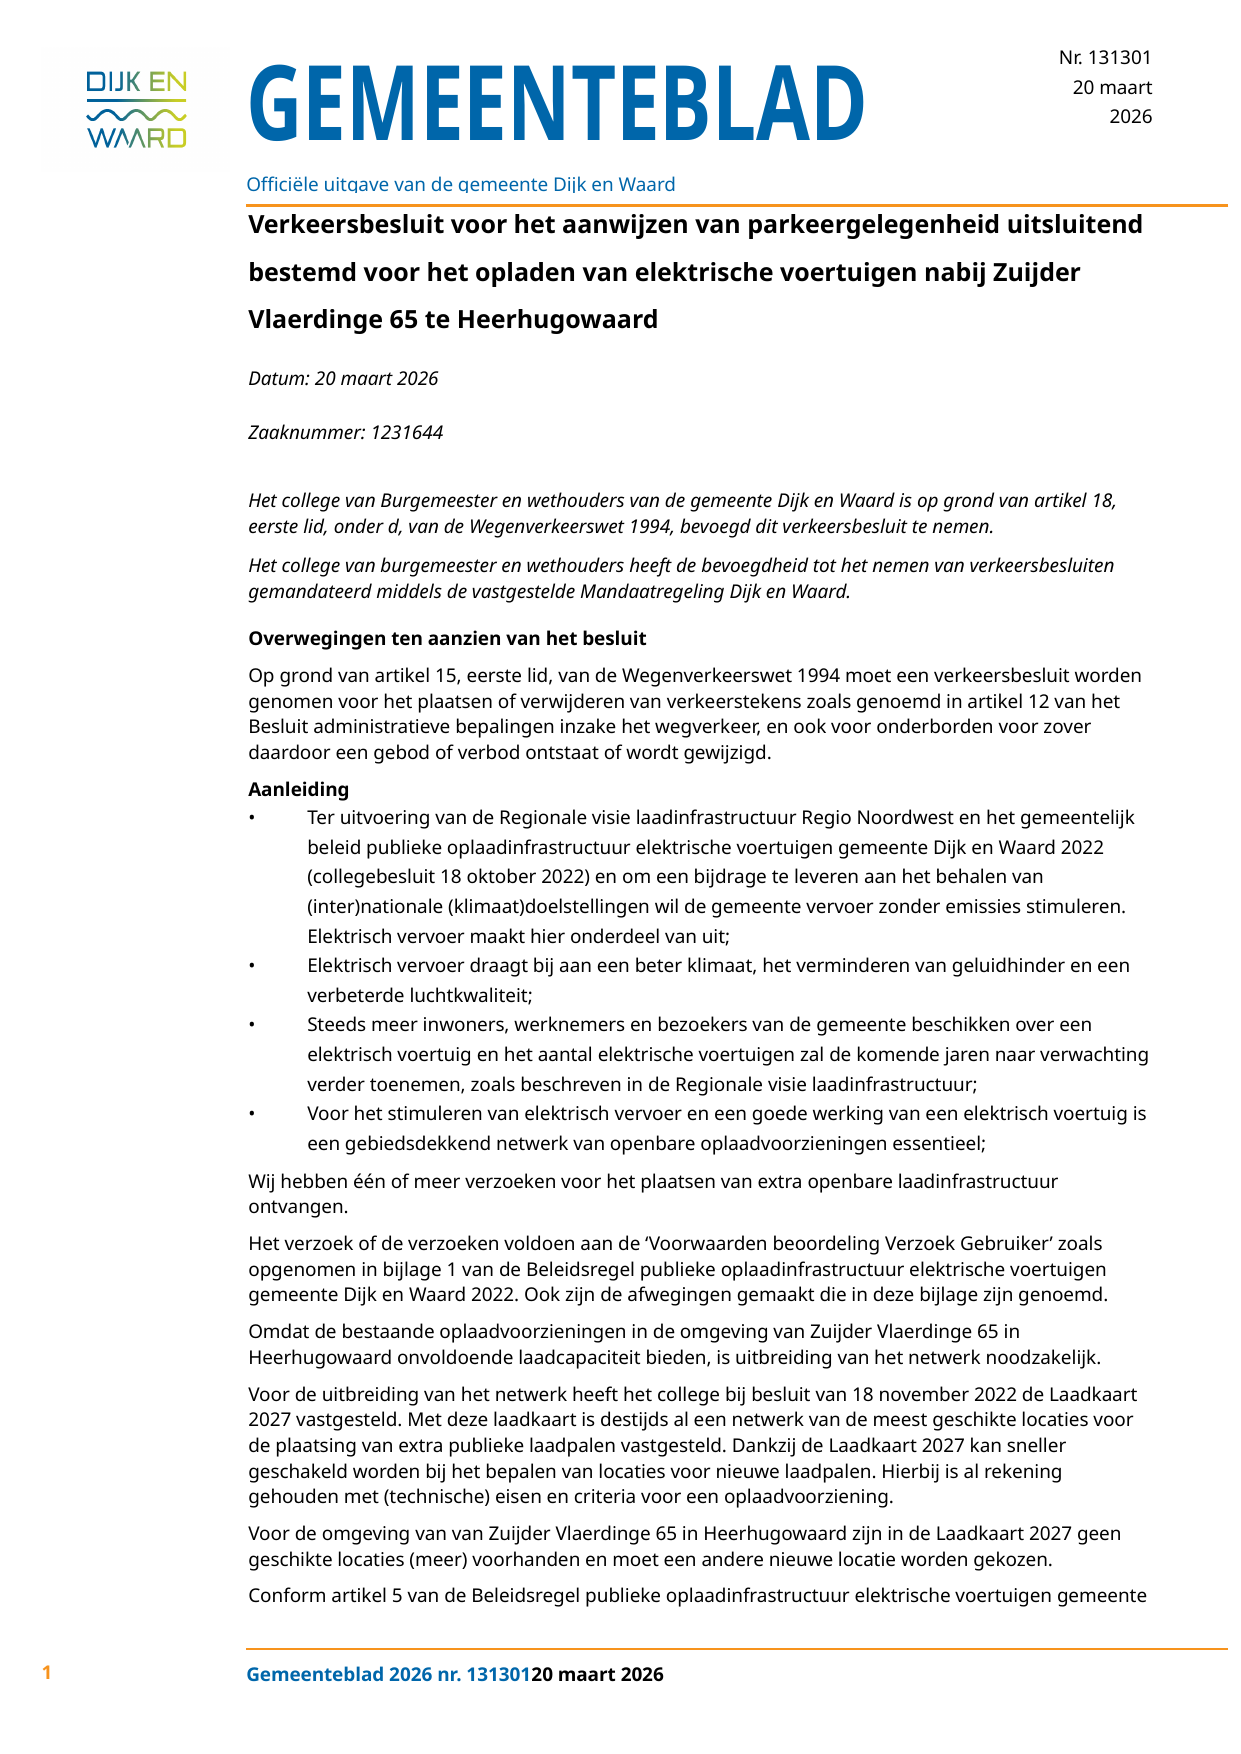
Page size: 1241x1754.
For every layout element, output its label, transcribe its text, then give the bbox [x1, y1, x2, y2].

text Voor de uitbreiding van het netwerk heeft het college bij besluit van 18 november 2022 de Laadkaart 2027 vastgesteld. Met deze laadkaart is destijds al een netwerk van de meest geschikte locaties voor de plaatsing van extra publieke laadpalen vastgesteld. Dankzij de Laadkaart 2027 kan sneller geschakeld worden bij het bepalen van locaties voor nieuwe laadpalen. Hierbij is al rekening gehouden met (technische) eisen en criteria voor een oplaadvoorziening. [248, 1381, 1152, 1509]
text Het college van burgemeester en wethouders heeft de bevoegdheid tot het nemen van verkeersbesluiten gemandateerd middels de vastgestelde Mandaatregeling Dijk en Waard. [248, 552, 1152, 604]
text Verkeersbesluit voor het aanwijzen van parkeergelegenheid uitsluitend bestemd voor het opladen van elektrische voertuigen nabij Zuijder Vlaerdinge 65 te Heerhugowaard [248, 207, 1152, 336]
text Overwegingen ten aanzien van het besluit [248, 626, 1152, 651]
list Elektrisch vervoer draagt bij aan een beter klimaat, het verminderen van geluidhinder en een verbeterde luchtkwaliteit; [248, 952, 1152, 1008]
text Conform artikel 5 van de Beleidsregel publieke oplaadinfrastructuur elektrische voertuigen gemeente [248, 1583, 1152, 1608]
text Voor de omgeving van van Zuijder Vlaerdinge 65 in Heerhugowaard zijn in de Laadkaart 2027 geen geschikte locaties (meer) voorhanden en moet een andere nieuwe locatie worden gekozen. [248, 1520, 1152, 1572]
text Het verzoek of de verzoeken voldoen aan de ‘Voorwaarden beoordeling Verzoek Gebruiker’ zoals opgenomen in bijlage 1 van de Beleidsregel publieke oplaadinfrastructuur elektrische voertuigen gemeente Dijk en Waard 2022. Ook zijn de afwegingen gemaakt die in deze bijlage zijn genoemd. [248, 1230, 1152, 1307]
list Voor het stimuleren van elektrisch vervoer en een goede werking van een elektrisch voertuig is een gebiedsdekkend netwerk van openbare oplaadvoorzieningen essentieel; [248, 1100, 1152, 1156]
text Zaaknummer: 1231644 [248, 419, 1152, 445]
list Steeds meer inwoners, werknemers en bezoekers van de gemeente beschikken over een elektrisch voertuig en het aantal elektrische voertuigen zal de komende jaren naar verwachting verder toenemen, zoals beschreven in de Regionale visie laadinfrastructuur; [248, 1012, 1152, 1096]
list Ter uitvoering van de Regionale visie laadinfrastructuur Regio Noordwest en het gemeentelijk beleid publieke oplaadinfrastructuur elektrische voertuigen gemeente Dijk en Waard 2022 (collegebesluit 18 oktober 2022) en om een bijdrage te leveren aan het behalen van (inter)nationale (klimaat)doelstellingen wil de gemeente vervoer zonder emissies stimuleren. Elektrisch vervoer maakt hier onderdeel van uit; [248, 804, 1152, 948]
text Aanleiding [248, 776, 1152, 802]
text Op grond van artikel 15, eerste lid, van de Wegenverkeerswet 1994 moet een verkeersbesluit worden genomen voor het plaatsen of verwijderen van verkeerstekens zoals genoemd in artikel 12 van het Besluit administratieve bepalingen inzake het wegverkeer, en ook voor onderborden voor zover daardoor een gebod of verbod ontstaat of wordt gewijzigd. [248, 662, 1152, 765]
picture [41, 47, 231, 172]
text Wij hebben één of meer verzoeken voor het plaatsen van extra openbare laadinfrastructuur ontvangen. [248, 1168, 1152, 1219]
text Omdat de bestaande oplaadvoorzieningen in de omgeving van Zuijder Vlaerdinge 65 in Heerhugowaard onvoldoende laadcapaciteit bieden, is uitbreiding van het netwerk noodzakelijk. [248, 1318, 1152, 1370]
text Datum: 20 maart 2026 [248, 366, 1152, 391]
text Het college van Burgemeester en wethouders van de gemeente Dijk en Waard is op grond van artikel 18, eerste lid, onder d, van de Wegenverkeerswet 1994, bevoegd dit verkeersbesluit te nemen. [248, 487, 1152, 539]
